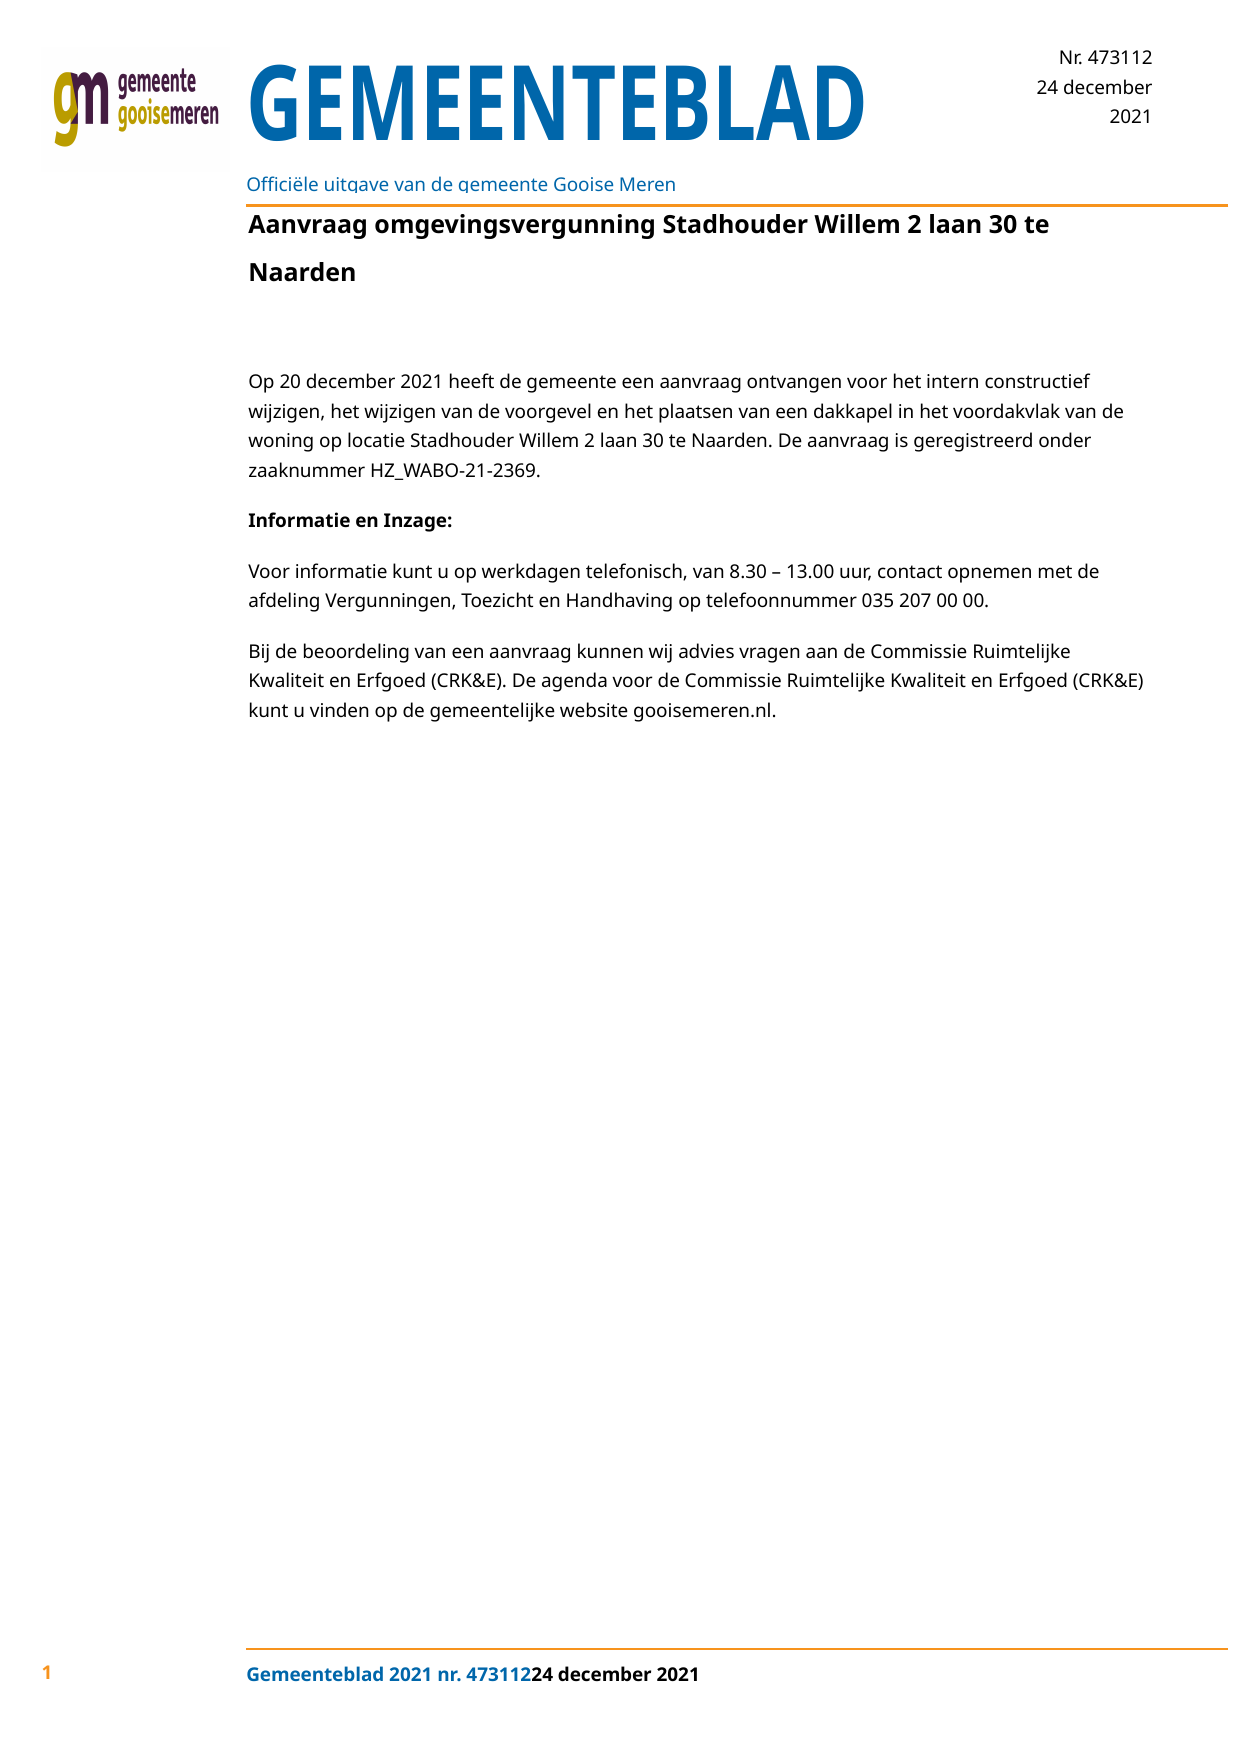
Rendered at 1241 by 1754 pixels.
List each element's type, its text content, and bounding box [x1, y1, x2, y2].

picture [41, 47, 231, 172]
text Bij de beoordeling van een aanvraag kunnen wij advies vragen aan de Commissie Ruimtelijke Kwaliteit en Erfgoed (CRK&E). De agenda voor de Commissie Ruimtelijke Kwaliteit en Erfgoed (CRK&E) kunt u vinden op de gemeentelijke website gooisemeren.nl. [248, 638, 1152, 723]
text Voor informatie kunt u op werkdagen telefonisch, van 8.30 – 13.00 uur, contact opnemen met de afdeling Vergunningen, Toezicht en Handhaving op telefoonnummer 035 207 00 00. [248, 558, 1152, 613]
text Aanvraag omgevingsvergunning Stadhouder Willem 2 laan 30 te Naarden [248, 207, 1152, 288]
text Informatie en Inzage: [248, 507, 1152, 533]
text Op 20 december 2021 heeft de gemeente een aanvraag ontvangen voor het intern constructief wijzigen, het wijzigen van de voorgevel en het plaatsen van een dakkapel in het voordakvlak van de woning op locatie Stadhouder Willem 2 laan 30 te Naarden. De aanvraag is geregistreerd onder zaaknummer HZ_WABO-21-2369. [248, 368, 1152, 483]
